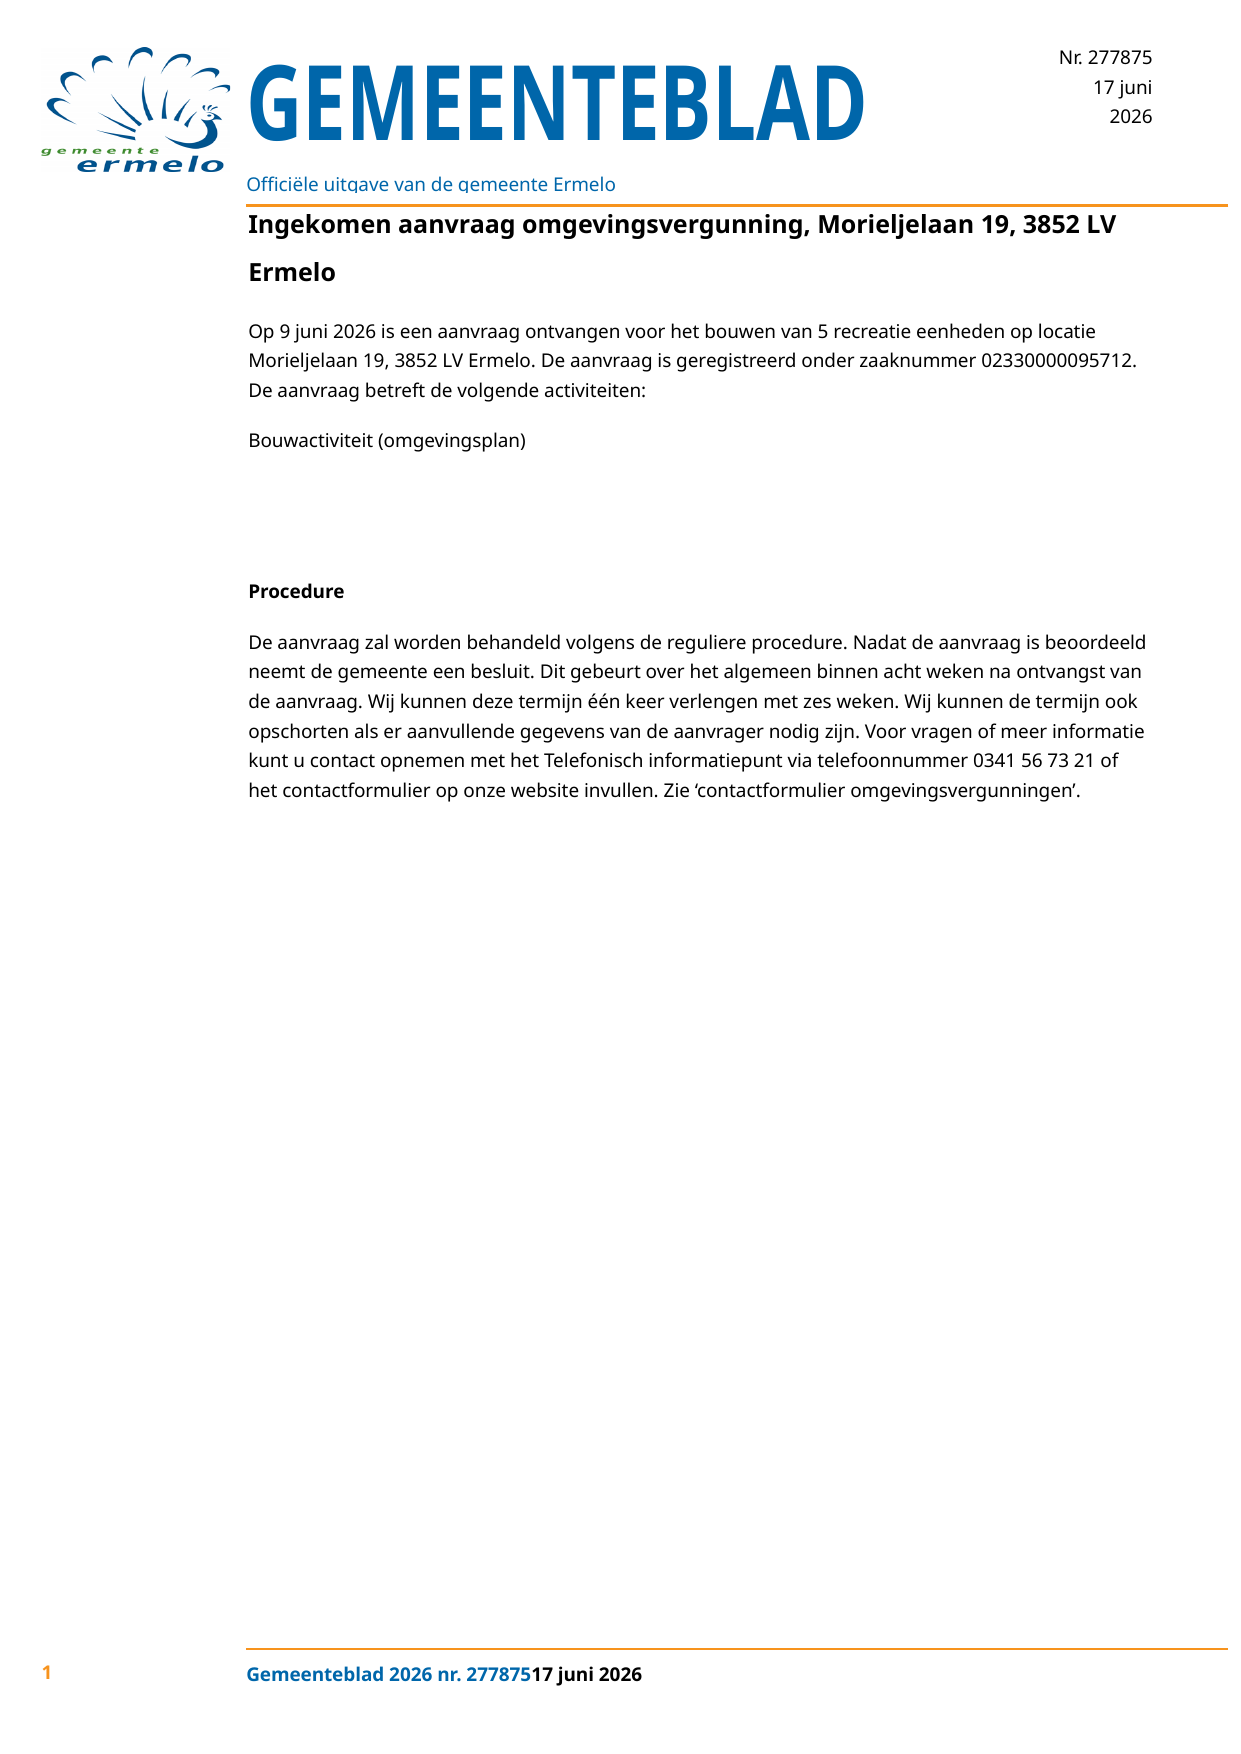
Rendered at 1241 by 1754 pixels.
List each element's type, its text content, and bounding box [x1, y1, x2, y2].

text Bouwactiviteit (omgevingsplan) [248, 427, 1152, 453]
text Ingekomen aanvraag omgevingsvergunning, Morieljelaan 19, 3852 LV Ermelo [248, 207, 1152, 288]
text De aanvraag zal worden behandeld volgens de reguliere procedure. Nadat de aanvraag is beoordeeld neemt de gemeente een besluit. Dit gebeurt over het algemeen binnen acht weken na ontvangst van de aanvraag. Wij kunnen deze termijn één keer verlengen met zes weken. Wij kunnen de termijn ook opschorten als er aanvullende gegevens van de aanvrager nodig zijn. Voor vragen of meer informatie kunt u contact opnemen met het Telefonisch informatiepunt via telefoonnummer 0341 56 73 21 of het contactformulier op onze website invullen. Zie ‘contactformulier omgevingsvergunningen’. [248, 629, 1152, 803]
text Op 9 juni 2026 is een aanvraag ontvangen voor het bouwen van 5 recreatie eenheden op locatie Morieljelaan 19, 3852 LV Ermelo. De aanvraag is geregistreerd onder zaaknummer 02330000095712. De aanvraag betreft de volgende activiteiten: [248, 318, 1152, 403]
text Procedure [248, 579, 1152, 604]
picture [41, 47, 231, 172]
